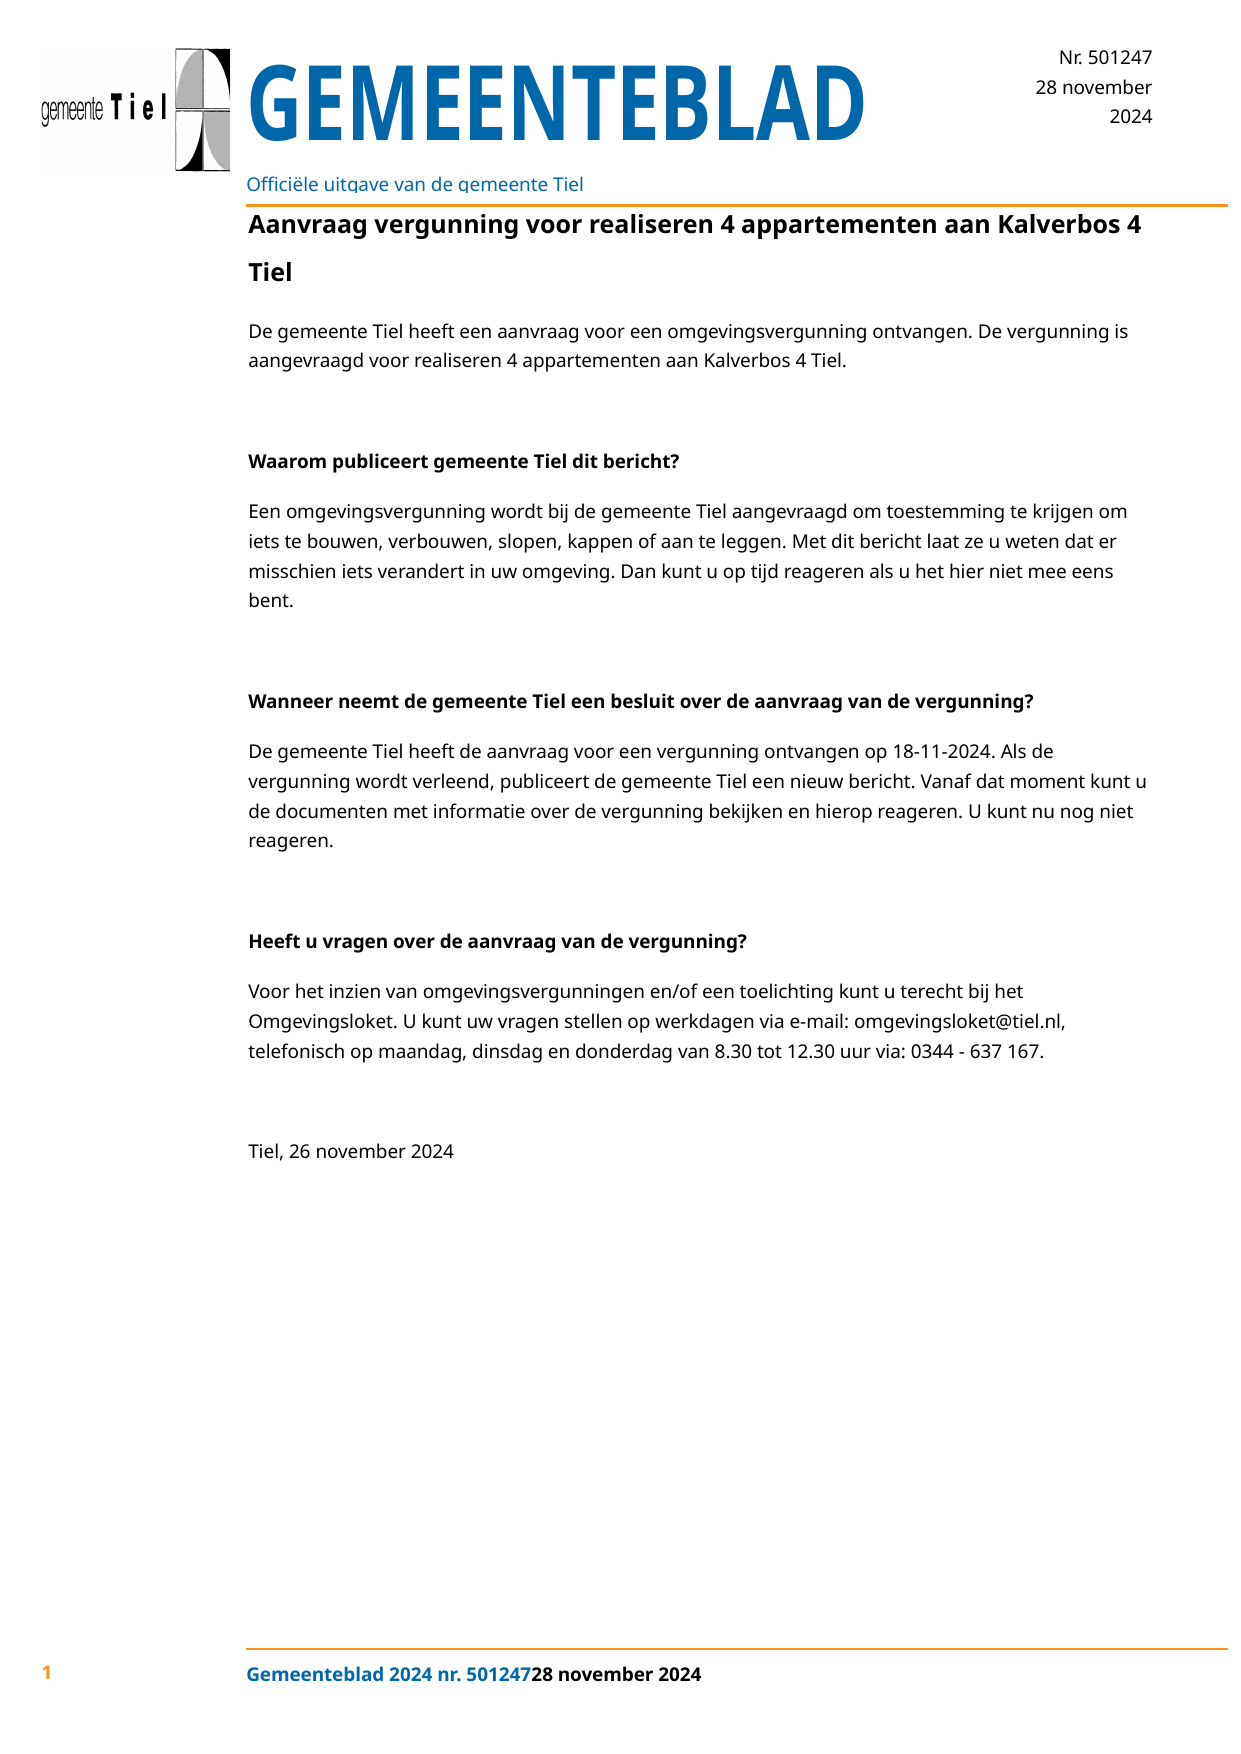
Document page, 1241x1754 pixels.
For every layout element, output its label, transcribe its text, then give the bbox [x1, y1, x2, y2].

text Aanvraag vergunning voor realiseren 4 appartementen aan Kalverbos 4 Tiel [248, 207, 1152, 288]
text Waarom publiceert gemeente Tiel dit bericht? [248, 448, 1152, 474]
text Voor het inzien van omgevingsvergunningen en/of een toelichting kunt u terecht bij het Omgevingsloket. U kunt uw vragen stellen op werkdagen via e-mail: omgevingsloket@tiel.nl, telefonisch op maandag, dinsdag en donderdag van 8.30 tot 12.30 uur via: 0344 - 637 167. [248, 979, 1152, 1064]
text Heeft u vragen over de aanvraag van de vergunning? [248, 928, 1152, 954]
text De gemeente Tiel heeft een aanvraag voor een omgevingsvergunning ontvangen. De vergunning is aangevraagd voor realiseren 4 appartementen aan Kalverbos 4 Tiel. [248, 318, 1152, 373]
text Wanneer neemt de gemeente Tiel een besluit over de aanvraag van de vergunning? [248, 688, 1152, 714]
text De gemeente Tiel heeft de aanvraag voor een vergunning ontvangen op 18-11-2024. Als de vergunning wordt verleend, publiceert de gemeente Tiel een nieuw bericht. Vanaf dat moment kunt u de documenten met informatie over de vergunning bekijken en hierop reageren. U kunt nu nog niet reageren. [248, 739, 1152, 853]
picture [41, 47, 231, 172]
text Tiel, 26 november 2024 [248, 1139, 1152, 1164]
text Een omgevingsvergunning wordt bij de gemeente Tiel aangevraagd om toestemming te krijgen om iets te bouwen, verbouwen, slopen, kappen of aan te leggen. Met dit bericht laat ze u weten dat er misschien iets verandert in uw omgeving. Dan kunt u op tijd reageren als u het hier niet mee eens bent. [248, 499, 1152, 613]
